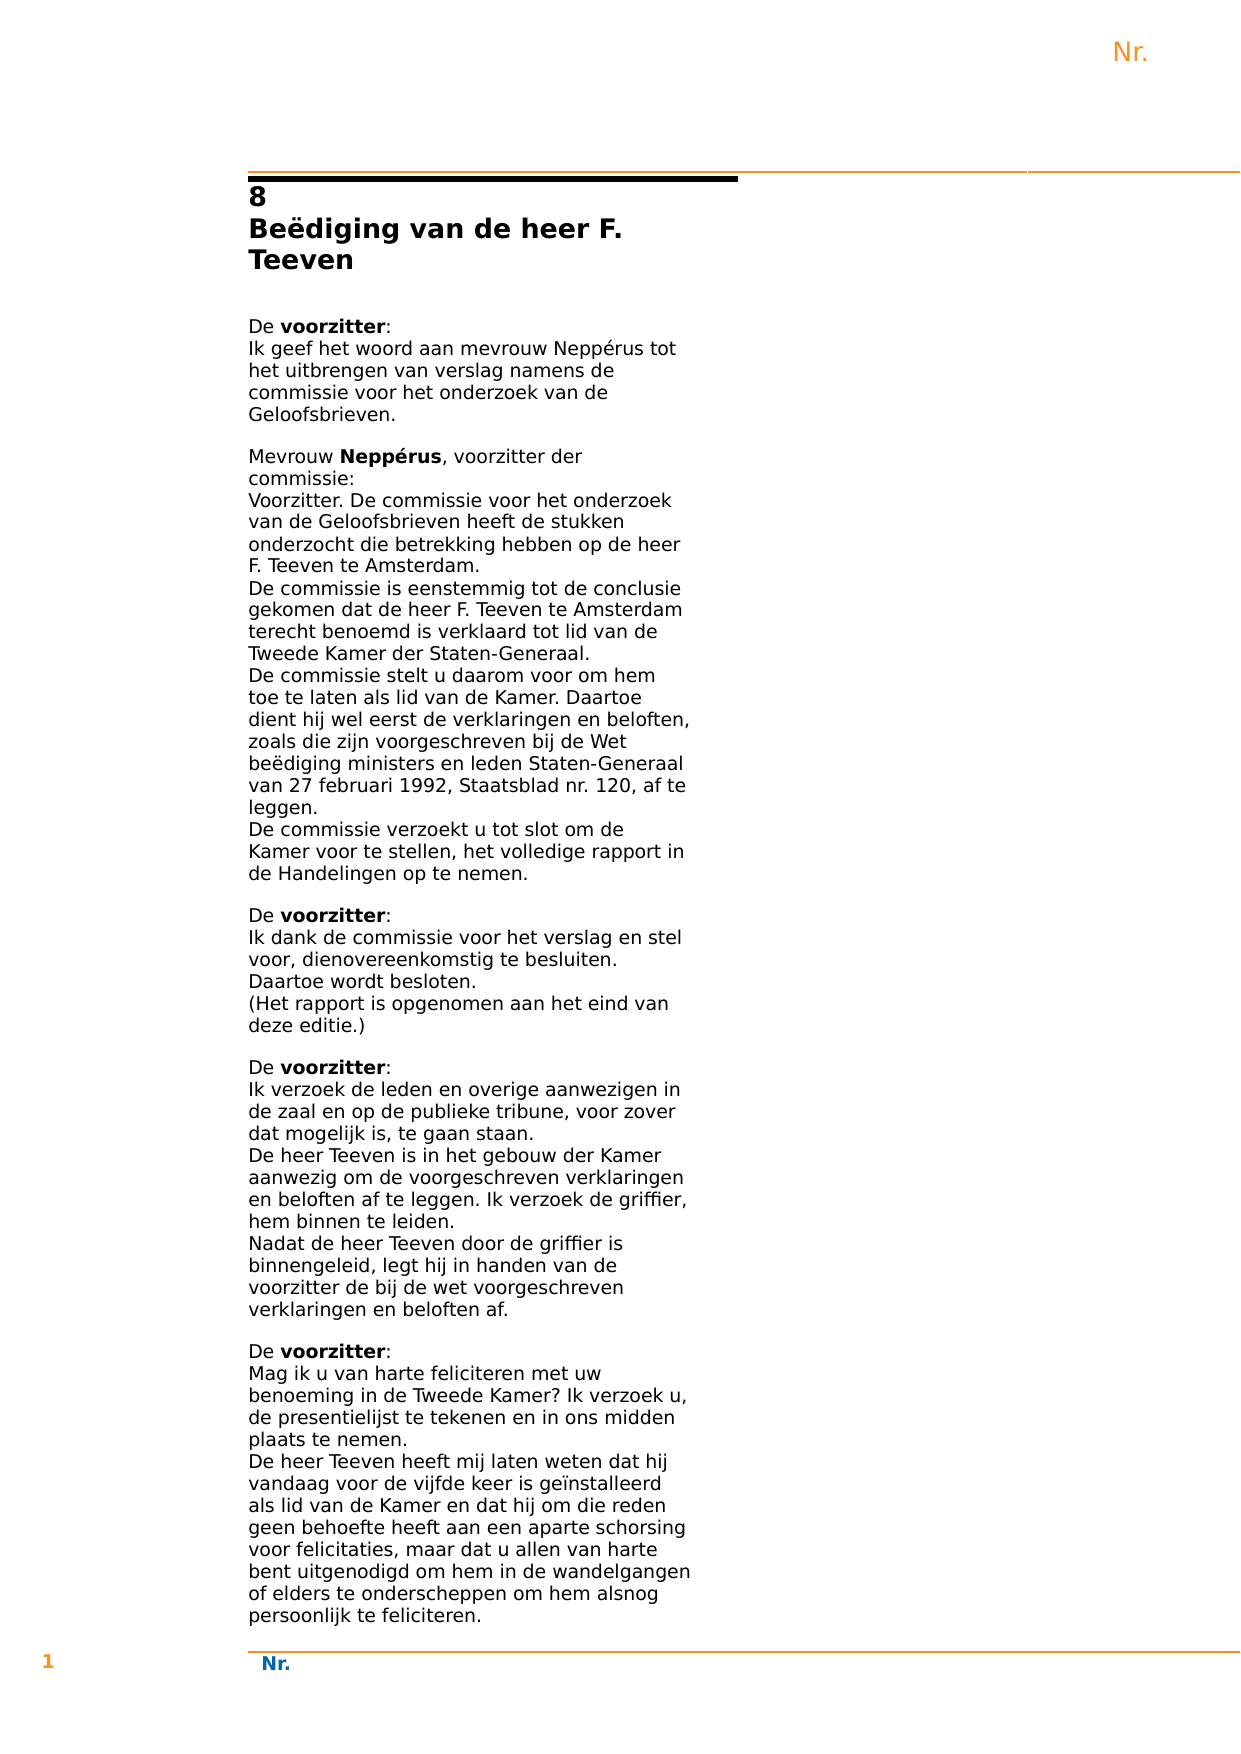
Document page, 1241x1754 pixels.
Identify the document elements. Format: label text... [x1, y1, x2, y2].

text De voorzitter: [248, 316, 691, 338]
text Daartoe wordt besloten. [248, 971, 691, 993]
text Ik verzoek de leden en overige aanwezigen in de zaal en op de publieke tribune, voor zover dat mogelijk is, te gaan staan. [248, 1079, 691, 1145]
text Ik geef het woord aan mevrouw Neppérus tot het uitbrengen van verslag namens de commissie voor het onderzoek van de Geloofsbrieven. [248, 338, 691, 426]
text De voorzitter: [248, 1057, 691, 1079]
title 8 Beëdiging van de heer F. Teeven [248, 182, 691, 276]
text De voorzitter: [248, 1341, 691, 1363]
text Voorzitter. De commissie voor het onderzoek van de Geloofsbrieven heeft de stukken onderzocht die betrekking hebben op de heer F. Teeven te Amsterdam. [248, 489, 691, 577]
text De commissie stelt u daarom voor om hem toe te laten als lid van de Kamer. Daartoe dient hij wel eerst de verklaringen en beloften, zoals die zijn voorgeschreven bij de Wet beëdiging ministers en leden Staten-Generaal van 27 februari 1992, Staatsblad nr. 120, af te leggen. [248, 665, 691, 819]
text Mag ik u van harte feliciteren met uw benoeming in de Tweede Kamer? Ik verzoek u, de presentielijst te tekenen en in ons midden plaats te nemen. [248, 1363, 691, 1451]
text Nadat de heer Teeven door de griffier is binnengeleid, legt hij in handen van de voorzitter de bij de wet voorgeschreven verklaringen en beloften af. [248, 1233, 691, 1321]
text De heer Teeven is in het gebouw der Kamer aanwezig om de voorgeschreven verklaringen en beloften af te leggen. Ik verzoek de griffier, hem binnen te leiden. [248, 1145, 691, 1233]
text De heer Teeven heeft mij laten weten dat hij vandaag voor de vijfde keer is geïnstalleerd als lid van de Kamer en dat hij om die reden geen behoefte heeft aan een aparte schorsing voor felicitaties, maar dat u allen van harte bent uitgenodigd om hem in de wandelgangen of elders te onderscheppen om hem alsnog persoonlijk te feliciteren. [248, 1451, 691, 1626]
text De commissie is eenstemmig tot de conclusie gekomen dat de heer F. Teeven te Amsterdam terecht benoemd is verklaard tot lid van de Tweede Kamer der Staten-Generaal. [248, 577, 691, 665]
text De commissie verzoekt u tot slot om de Kamer voor te stellen, het volledige rapport in de Handelingen op te nemen. [248, 819, 691, 885]
text Mevrouw Neppérus, voorzitter der commissie: [248, 446, 691, 489]
text Ik dank de commissie voor het verslag en stel voor, dienovereenkomstig te besluiten. [248, 927, 691, 971]
text (Het rapport is opgenomen aan het eind van deze editie.) [248, 993, 691, 1037]
text De voorzitter: [248, 905, 691, 927]
